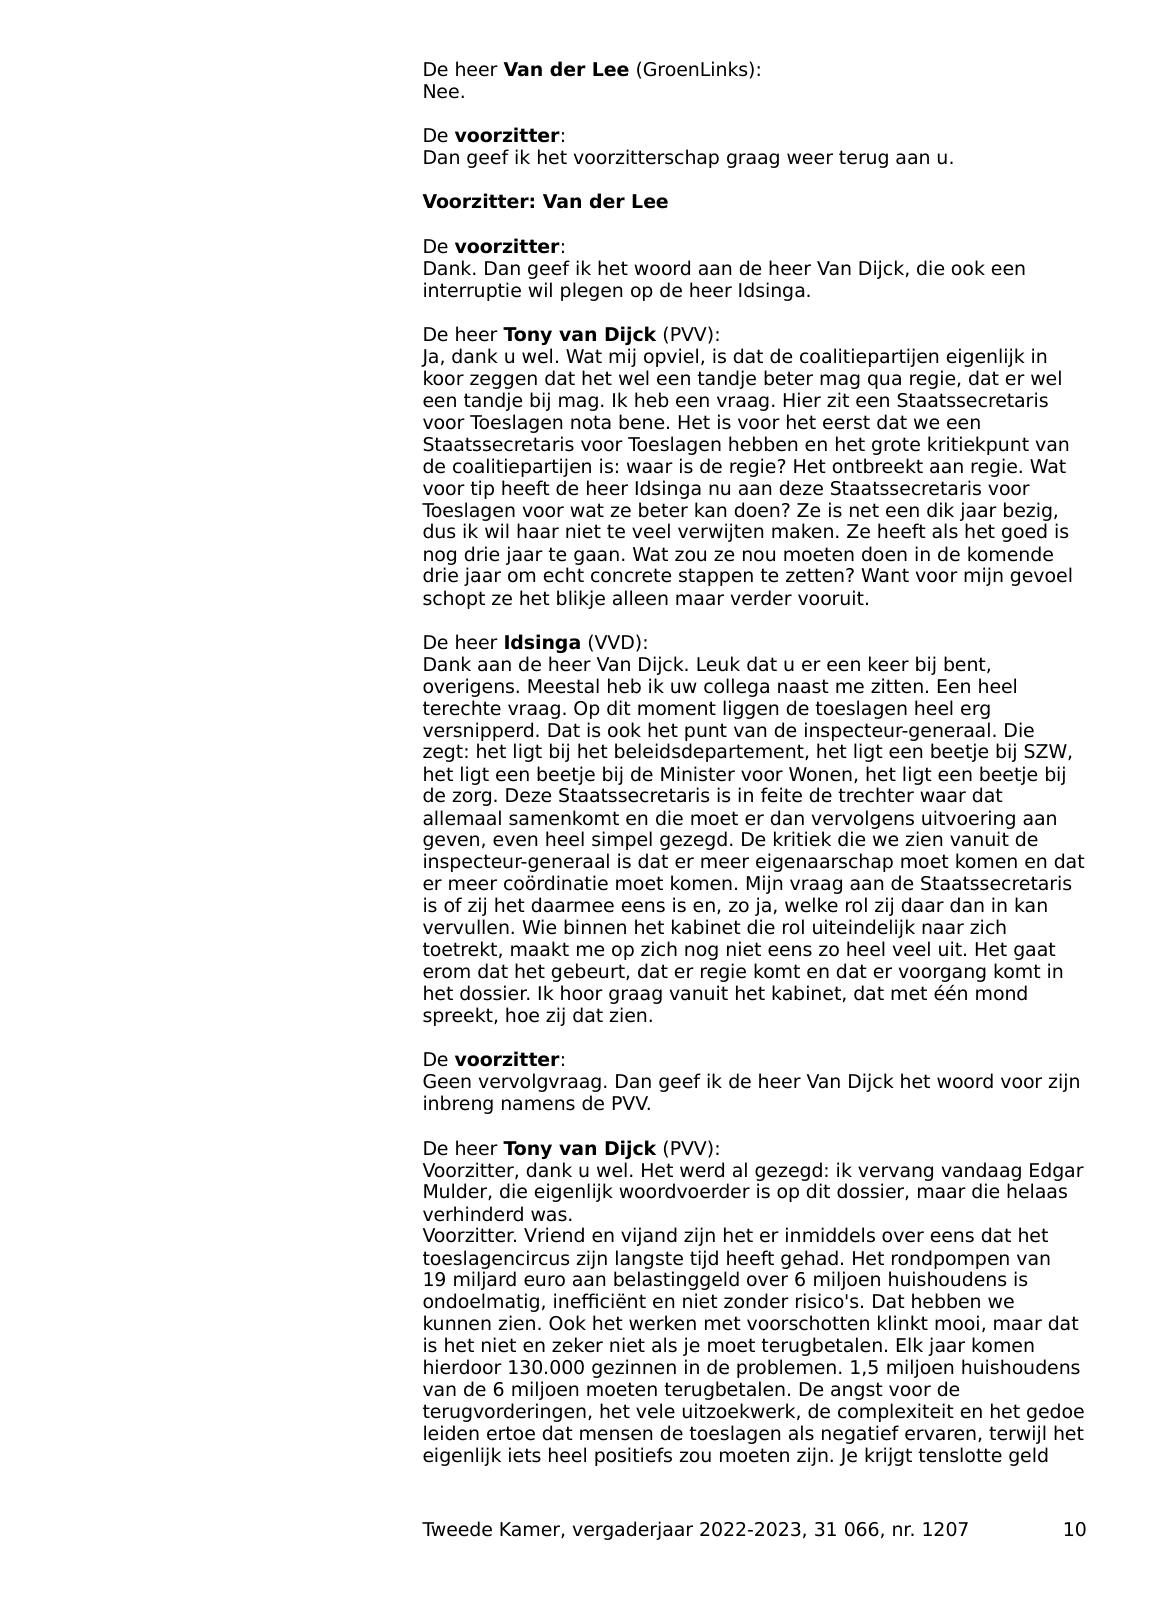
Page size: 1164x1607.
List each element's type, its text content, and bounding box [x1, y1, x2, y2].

text Nee. [422, 81, 1087, 103]
text Dank aan de heer Van Dijck. Leuk dat u er een keer bij bent, overigens. Meestal heb ik uw collega naast me zitten. Een heel terechte vraag. Op dit moment liggen de toeslagen heel erg versnipperd. Dat is ook het punt van de inspecteur-generaal. Die zegt: het ligt bij het beleidsdepartement, het ligt een beetje bij SZW, het ligt een beetje bij de Minister voor Wonen, het ligt een beetje bij de zorg. Deze Staatssecretaris is in feite de trechter waar dat allemaal samenkomt en die moet er dan vervolgens uitvoering aan geven, even heel simpel gezegd. De kritiek die we zien vanuit de inspecteur-generaal is dat er meer eigenaarschap moet komen en dat er meer coördinatie moet komen. Mijn vraag aan de Staatssecretaris is of zij het daarmee eens is en, zo ja, welke rol zij daar dan in kan vervullen. Wie binnen het kabinet die rol uiteindelijk naar zich toetrekt, maakt me op zich nog niet eens zo heel veel uit. Het gaat erom dat het gebeurt, dat er regie komt en dat er voorgang komt in het dossier. Ik hoor graag vanuit het kabinet, dat met één mond spreekt, hoe zij dat zien. [422, 653, 1087, 1027]
text Ja, dank u wel. Wat mij opviel, is dat de coalitiepartijen eigenlijk in koor zeggen dat het wel een tandje beter mag qua regie, dat er wel een tandje bij mag. Ik heb een vraag. Hier zit een Staatssecretaris voor Toeslagen nota bene. Het is voor het eerst dat we een Staatssecretaris voor Toeslagen hebben en het grote kritiekpunt van de coalitiepartijen is: waar is de regie? Het ontbreekt aan regie. Wat voor tip heeft de heer Idsinga nu aan deze Staatssecretaris voor Toeslagen voor wat ze beter kan doen? Ze is net een dik jaar bezig, dus ik wil haar niet te veel verwijten maken. Ze heeft als het goed is nog drie jaar te gaan. Wat zou ze nou moeten doen in de komende drie jaar om echt concrete stappen te zetten? Want voor mijn gevoel schopt ze het blikje alleen maar verder vooruit. [422, 346, 1087, 609]
subtitle Voorzitter: Van der Lee [422, 191, 1087, 213]
text De voorzitter: [422, 236, 1087, 257]
text De heer Van der Lee (GroenLinks): [422, 59, 1087, 81]
text Geen vervolgvraag. Dan geef ik de heer Van Dijck het woord voor zijn inbreng namens de PVV. [422, 1071, 1087, 1115]
text Dank. Dan geef ik het woord aan de heer Van Dijck, die ook een interruptie wil plegen op de heer Idsinga. [422, 257, 1087, 301]
text Dan geef ik het voorzitterschap graag weer terug aan u. [422, 147, 1087, 169]
text Voorzitter. Vriend en vijand zijn het er inmiddels over eens dat het toeslagencircus zijn langste tijd heeft gehad. Het rondpompen van 19 miljard euro aan belastinggeld over 6 miljoen huishoudens is ondoelmatig, inefficiënt en niet zonder risico's. Dat hebben we kunnen zien. Ook het werken met voorschotten klinkt mooi, maar dat is het niet en zeker niet als je moet terugbetalen. Elk jaar komen hierdoor 130.000 gezinnen in de problemen. 1,5 miljoen huishoudens van de 6 miljoen moeten terugbetalen. De angst voor de terugvorderingen, het vele uitzoekwerk, de complexiteit en het gedoe leiden ertoe dat mensen de toeslagen als negatief ervaren, terwijl het eigenlijk iets heel positiefs zou moeten zijn. Je krijgt tenslotte geld [422, 1225, 1087, 1467]
text De heer Tony van Dijck (PVV): [422, 1137, 1087, 1159]
text De heer Idsinga (VVD): [422, 632, 1087, 653]
text De voorzitter: [422, 125, 1087, 147]
text De voorzitter: [422, 1049, 1087, 1071]
text Voorzitter, dank u wel. Het werd al gezegd: ik vervang vandaag Edgar Mulder, die eigenlijk woordvoerder is op dit dossier, maar die helaas verhinderd was. [422, 1159, 1087, 1225]
text De heer Tony van Dijck (PVV): [422, 324, 1087, 346]
